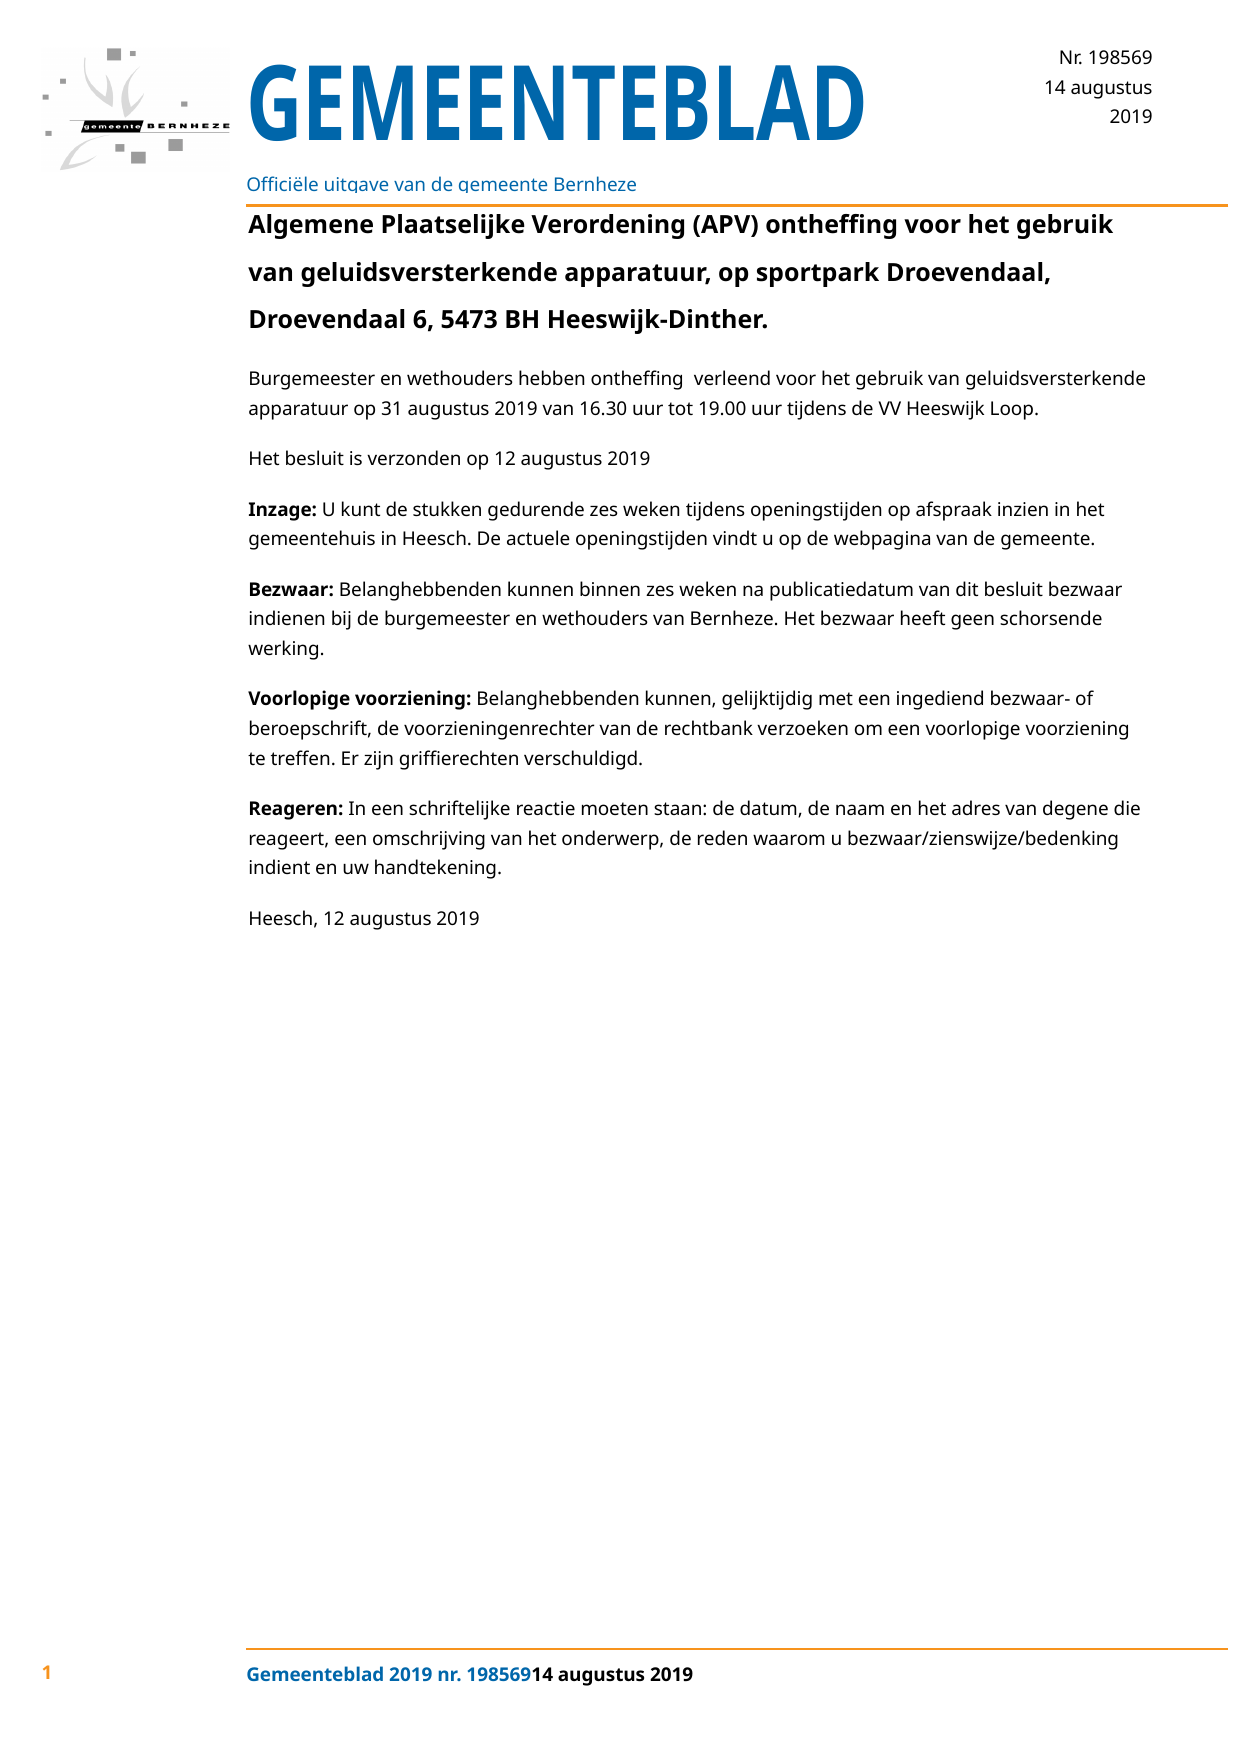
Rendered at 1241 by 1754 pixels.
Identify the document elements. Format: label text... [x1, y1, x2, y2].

text Het besluit is verzonden op 12 augustus 2019 [248, 446, 1152, 471]
text Voorlopige voorziening: Belanghebbenden kunnen, gelijktijdig met een ingediend bezwaar- of beroepschrift, de voorzieningenrechter van de rechtbank verzoeken om een voorlopige voorziening te treffen. Er zijn griffierechten verschuldigd. [248, 686, 1152, 770]
text Algemene Plaatselijke Verordening (APV) ontheffing voor het gebruik van geluidsversterkende apparatuur, op sportpark Droevendaal, Droevendaal 6, 5473 BH Heeswijk-Dinther. [248, 207, 1152, 336]
picture [41, 47, 231, 172]
text Burgemeester en wethouders hebben ontheffing verleend voor het gebruik van geluidsversterkende apparatuur op 31 augustus 2019 van 16.30 uur tot 19.00 uur tijdens de VV Heeswijk Loop. [248, 366, 1152, 421]
text Bezwaar: Belanghebbenden kunnen binnen zes weken na publicatiedatum van dit besluit bezwaar indienen bij de burgemeester en wethouders van Bernheze. Het bezwaar heeft geen schorsende werking. [248, 576, 1152, 661]
text Heesch, 12 augustus 2019 [248, 905, 1152, 930]
text Inzage: U kunt de stukken gedurende zes weken tijdens openingstijden op afspraak inzien in het gemeentehuis in Heesch. De actuele openingstijden vindt u op de webpagina van de gemeente. [248, 496, 1152, 551]
text Reageren: In een schriftelijke reactie moeten staan: de datum, de naam en het adres van degene die reageert, een omschrijving van het onderwerp, de reden waarom u bezwaar/zienswijze/bedenking indient en uw handtekening. [248, 795, 1152, 880]
